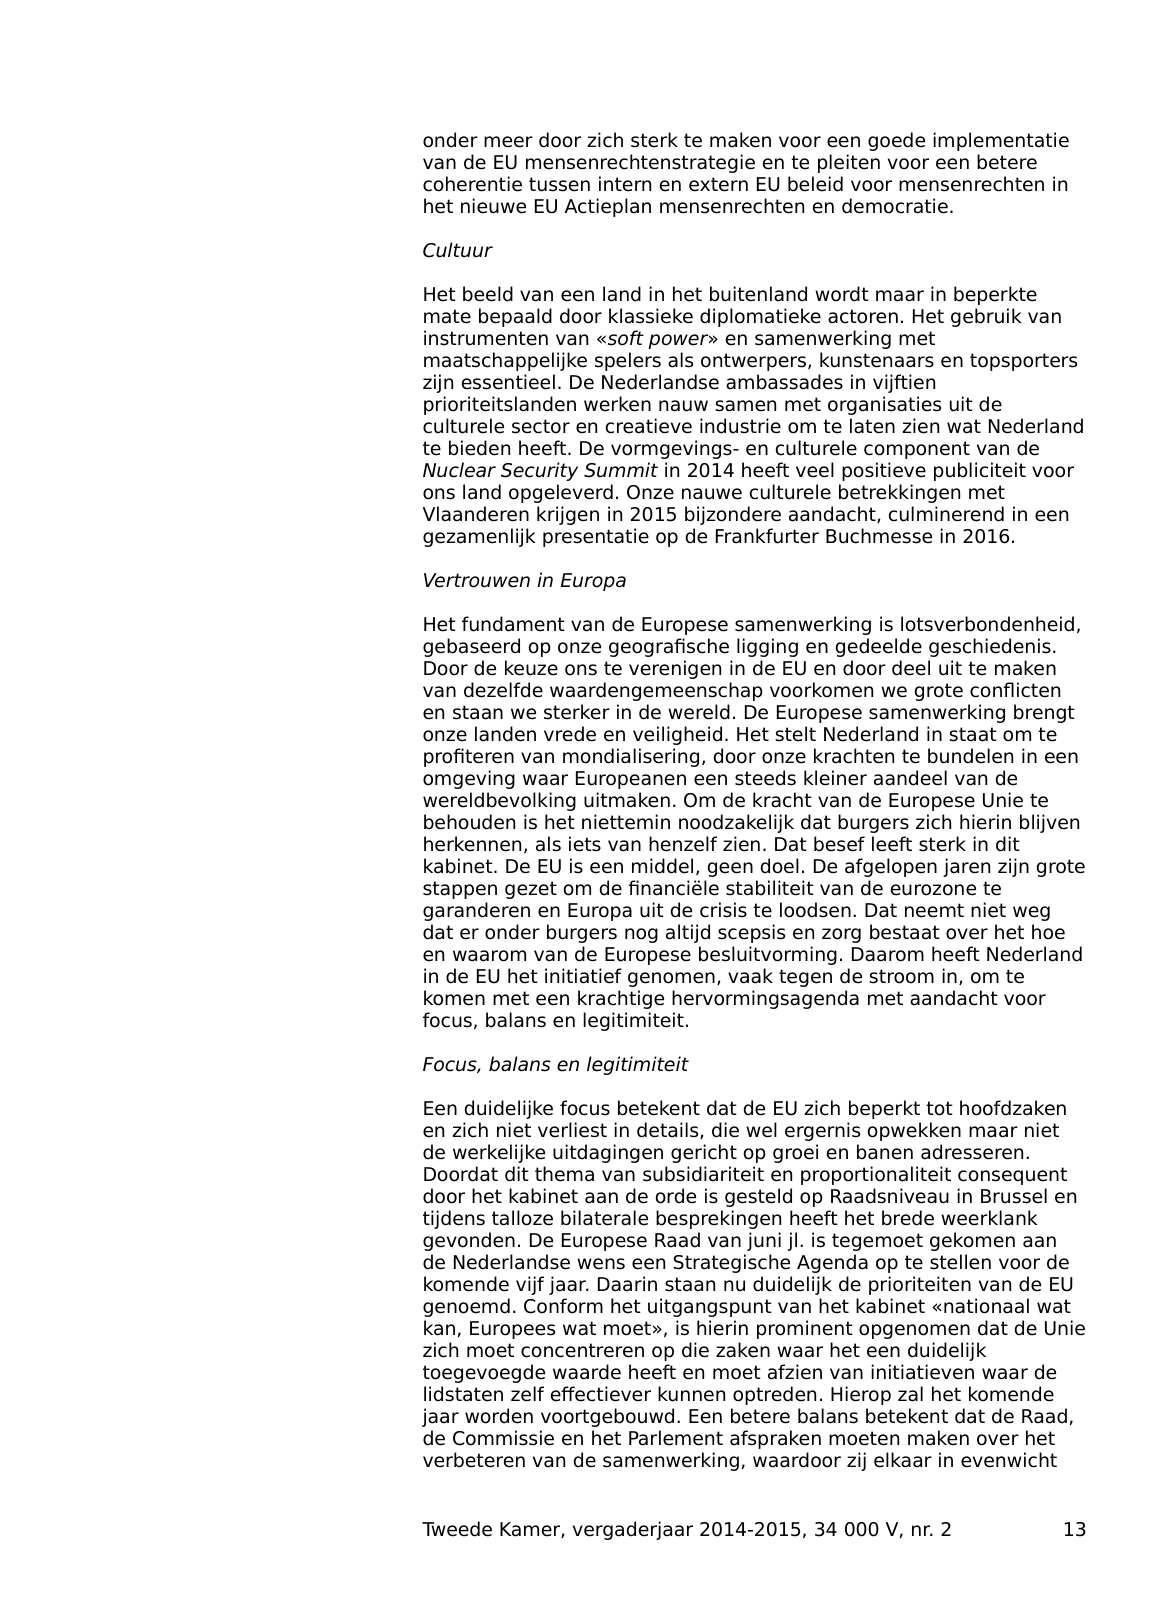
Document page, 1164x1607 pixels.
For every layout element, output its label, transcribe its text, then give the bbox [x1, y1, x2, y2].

text onder meer door zich sterk te maken voor een goede implementatie van de EU mensenrechtenstrategie en te pleiten voor een betere coherentie tussen intern en extern EU beleid voor mensenrechten in het nieuwe EU Actieplan mensenrechten en democratie. [422, 130, 1087, 218]
subtitle Cultuur [422, 240, 1087, 262]
text Het fundament van de Europese samenwerking is lotsverbondenheid, gebaseerd op onze geografische ligging en gedeelde geschiedenis. Door de keuze ons te verenigen in de EU en door deel uit te maken van dezelfde waardengemeenschap voorkomen we grote conflicten en staan we sterker in de wereld. De Europese samenwerking brengt onze landen vrede en veiligheid. Het stelt Nederland in staat om te profiteren van mondialisering, door onze krachten te bundelen in een omgeving waar Europeanen een steeds kleiner aandeel van de wereldbevolking uitmaken. Om de kracht van de Europese Unie te behouden is het niettemin noodzakelijk dat burgers zich hierin blijven herkennen, als iets van henzelf zien. Dat besef leeft sterk in dit kabinet. De EU is een middel, geen doel. De afgelopen jaren zijn grote stappen gezet om de financiële stabiliteit van de eurozone te garanderen en Europa uit de crisis te loodsen. Dat neemt niet weg dat er onder burgers nog altijd scepsis en zorg bestaat over het hoe en waarom van de Europese besluitvorming. Daarom heeft Nederland in de EU het initiatief genomen, vaak tegen de stroom in, om te komen met een krachtige hervormingsagenda met aandacht voor focus, balans en legitimiteit. [422, 614, 1087, 1032]
subtitle Vertrouwen in Europa [422, 570, 1087, 592]
text Een duidelijke focus betekent dat de EU zich beperkt tot hoofdzaken en zich niet verliest in details, die wel ergernis opwekken maar niet de werkelijke uitdagingen gericht op groei en banen adresseren. Doordat dit thema van subsidiariteit en proportionaliteit consequent door het kabinet aan de orde is gesteld op Raadsniveau in Brussel en tijdens talloze bilaterale besprekingen heeft het brede weerklank gevonden. De Europese Raad van juni jl. is tegemoet gekomen aan de Nederlandse wens een Strategische Agenda op te stellen voor de komende vijf jaar. Daarin staan nu duidelijk de prioriteiten van de EU genoemd. Conform het uitgangspunt van het kabinet «nationaal wat kan, Europees wat moet», is hierin prominent opgenomen dat de Unie zich moet concentreren op die zaken waar het een duidelijk toegevoegde waarde heeft en moet afzien van initiatieven waar de lidstaten zelf effectiever kunnen optreden. Hierop zal het komende jaar worden voortgebouwd. Een betere balans betekent dat de Raad, de Commissie en het Parlement afspraken moeten maken over het verbeteren van de samenwerking, waardoor zij elkaar in evenwicht [422, 1098, 1087, 1472]
subtitle Focus, balans en legitimiteit [422, 1054, 1087, 1076]
text Het beeld van een land in het buitenland wordt maar in beperkte mate bepaald door klassieke diplomatieke actoren. Het gebruik van instrumenten van «soft power» en samenwerking met maatschappelijke spelers als ontwerpers, kunstenaars en topsporters zijn essentieel. De Nederlandse ambassades in vijftien prioriteitslanden werken nauw samen met organisaties uit de culturele sector en creatieve industrie om te laten zien wat Nederland te bieden heeft. De vormgevings- en culturele component van de Nuclear Security Summit in 2014 heeft veel positieve publiciteit voor ons land opgeleverd. Onze nauwe culturele betrekkingen met Vlaanderen krijgen in 2015 bijzondere aandacht, culminerend in een gezamenlijk presentatie op de Frankfurter Buchmesse in 2016. [422, 284, 1087, 548]
